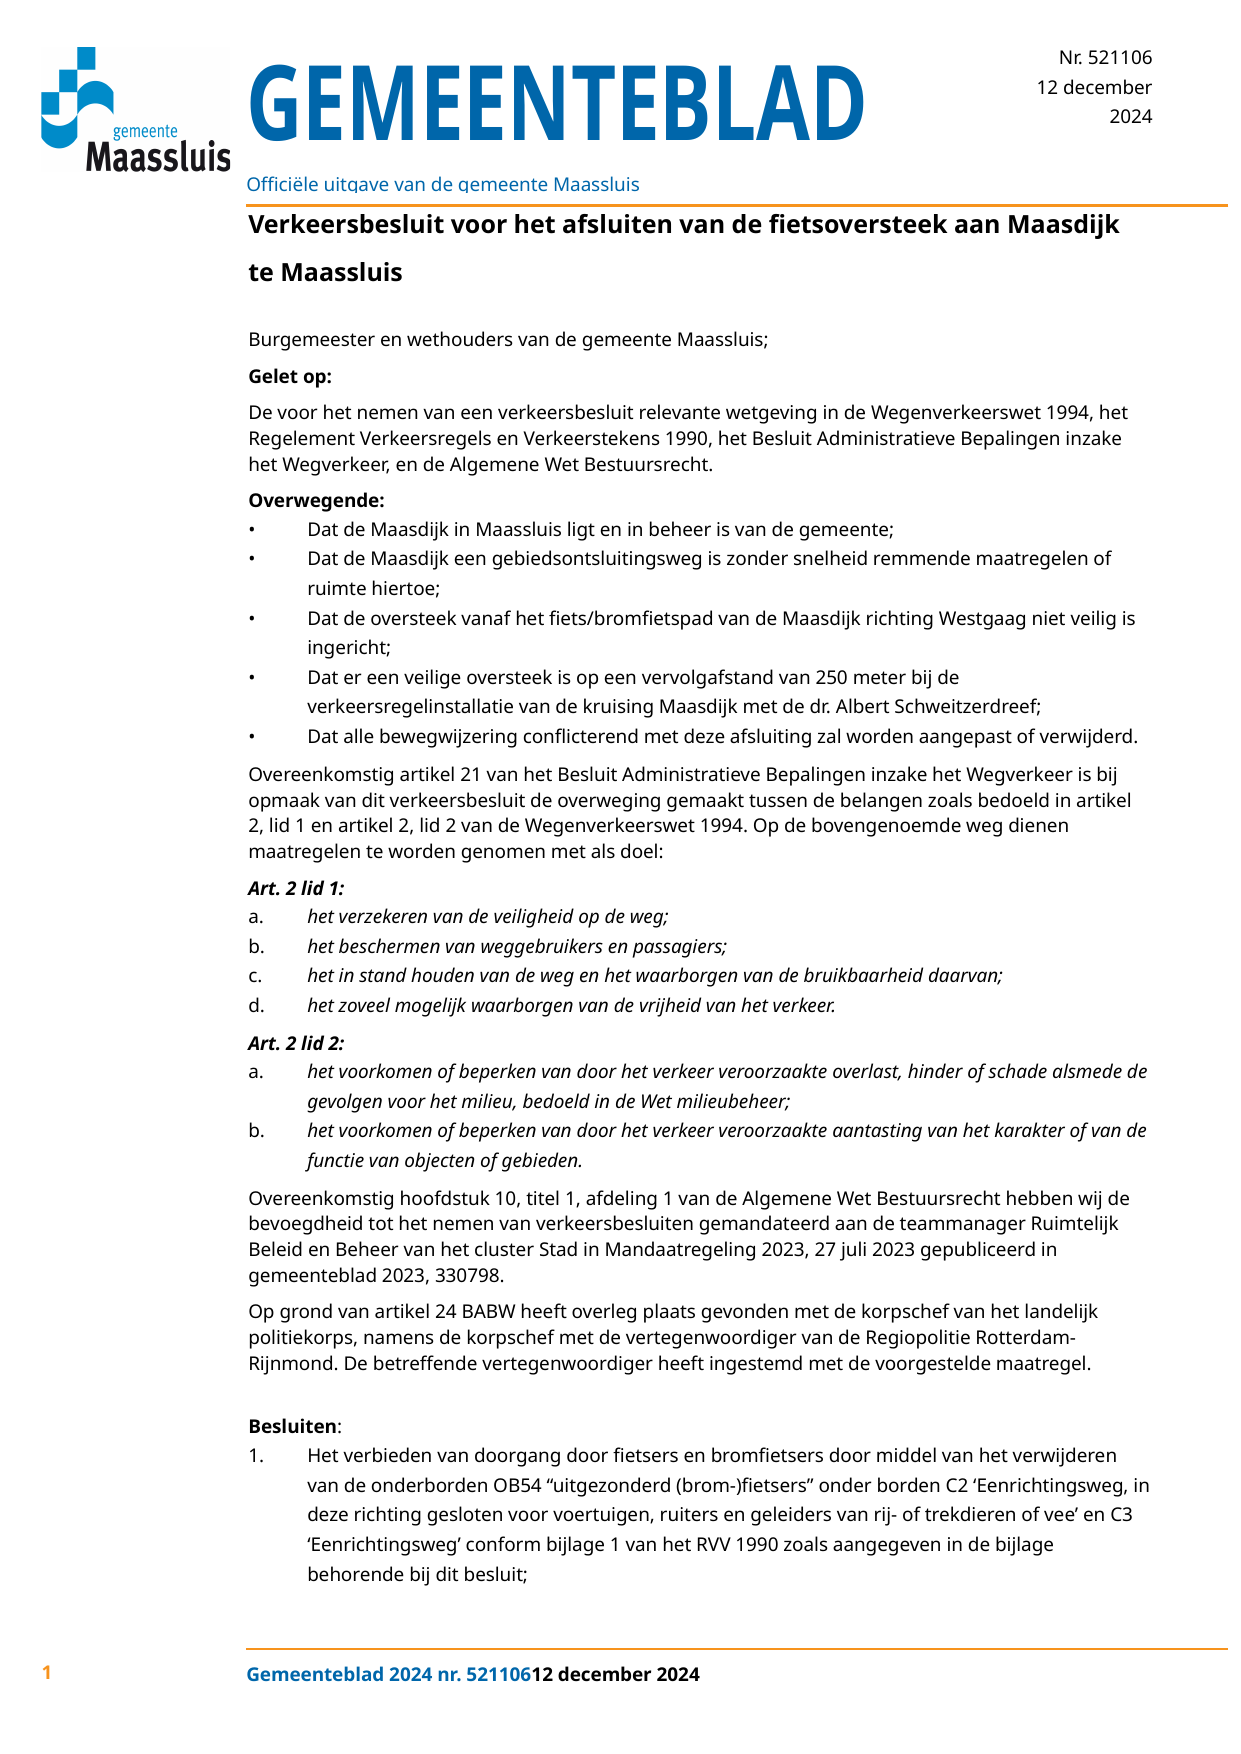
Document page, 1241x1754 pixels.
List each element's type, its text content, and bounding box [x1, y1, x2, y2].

picture [41, 47, 231, 172]
list het beschermen van weggebruikers en passagiers; [248, 933, 1152, 958]
text De voor het nemen van een verkeersbesluit relevante wetgeving in de Wegenverkeerswet 1994, het Regelement Verkeersregels en Verkeerstekens 1990, het Besluit Administratieve Bepalingen inzake het Wegverkeer, en de Algemene Wet Bestuursrecht. [248, 399, 1152, 477]
text Verkeersbesluit voor het afsluiten van de fietsoversteek aan Maasdijk te Maassluis [248, 207, 1152, 288]
text Burgemeester en wethouders van de gemeente Maassluis; [248, 326, 1152, 352]
list het voorkomen of beperken van door het verkeer veroorzaakte overlast, hinder of schade alsmede de gevolgen voor het milieu, bedoeld in de Wet milieubeheer; [248, 1058, 1152, 1113]
picture [41, 47, 77, 92]
list Dat de Maasdijk in Maassluis ligt en in beheer is van de gemeente; [248, 516, 1152, 542]
list Dat er een veilige oversteek is op een vervolgafstand van 250 meter bij de verkeersregelinstallatie van de kruising Maasdijk met de dr. Albert Schweitzerdreef; [248, 664, 1152, 719]
list het in stand houden van de weg en het waarborgen van de bruikbaarheid daarvan; [248, 962, 1152, 988]
list Dat de Maasdijk een gebiedsontsluitingsweg is zonder snelheid remmende maatregelen of ruimte hiertoe; [248, 546, 1152, 601]
list Dat de oversteek vanaf het fiets/bromfietspad van de Maasdijk richting Westgaag niet veilig is ingericht; [248, 605, 1152, 660]
list Dat alle bewegwijzering conflicterend met deze afsluiting zal worden aangepast of verwijderd. [248, 723, 1152, 749]
text Overeenkomstig artikel 21 van het Besluit Administratieve Bepalingen inzake het Wegverkeer is bij opmaak van dit verkeersbesluit de overweging gemaakt tussen de belangen zoals bedoeld in artikel 2, lid 1 en artikel 2, lid 2 van de Wegenverkeerswet 1994. Op de bovengenoemde weg dienen maatregelen te worden genomen met als doel: [248, 761, 1152, 864]
text Overeenkomstig hoofdstuk 10, titel 1, afdeling 1 van de Algemene Wet Bestuursrecht hebben wij de bevoegdheid tot het nemen van verkeersbesluiten gemandateerd aan de teammanager Ruimtelijk Beleid en Beheer van het cluster Stad in Mandaatregeling 2023, 27 juli 2023 gepubliceerd in gemeenteblad 2023, 330798. [248, 1185, 1152, 1288]
list Het verbieden van doorgang door fietsers en bromfietsers door middel van het verwijderen van de onderborden OB54 “uitgezonderd (brom-)fietsers” onder borden C2 ‘Eenrichtingsweg, in deze richting gesloten voor voertuigen, ruiters en geleiders van rij- of trekdieren of vee’ en C3 ‘Eenrichtingsweg’ conform bijlage 1 van het RVV 1990 zoals aangegeven in de bijlage behorende bij dit besluit; [248, 1442, 1152, 1587]
list het voorkomen of beperken van door het verkeer veroorzaakte aantasting van het karakter of van de functie van objecten of gebieden. [248, 1117, 1152, 1173]
text Overwegende: [248, 488, 1152, 513]
text Op grond van artikel 24 BABW heeft overleg plaats gevonden met de korpschef van het landelijk politiekorps, namens de korpschef met de vertegenwoordiger van de Regiopolitie Rotterdam-Rijnmond. De betreffende vertegenwoordiger heeft ingestemd met de voorgestelde maatregel. [248, 1299, 1152, 1376]
text Art. 2 lid 1: [248, 875, 1152, 901]
text Art. 2 lid 2: [248, 1030, 1152, 1056]
list het zoveel mogelijk waarborgen van de vrijheid van het verkeer. [248, 992, 1152, 1018]
list het verzekeren van de veiligheid op de weg; [248, 903, 1152, 929]
text Gelet op: [248, 363, 1152, 389]
text Besluiten: [248, 1413, 1152, 1439]
